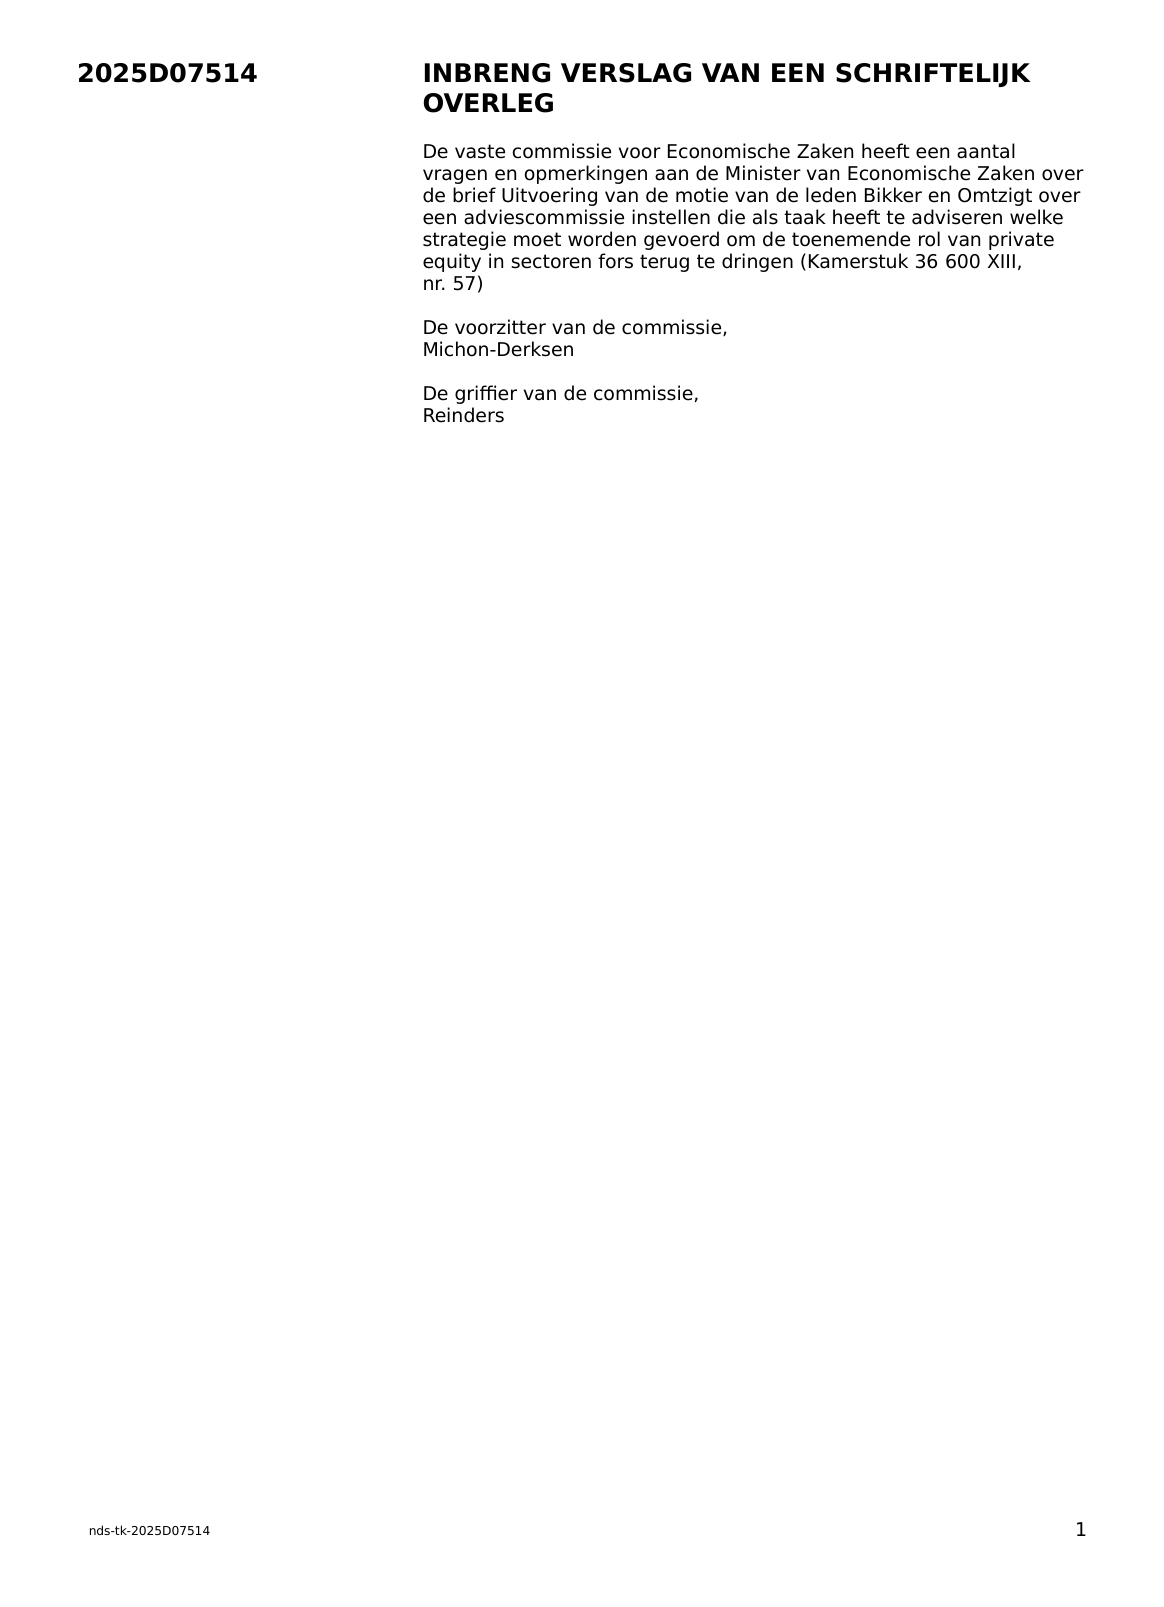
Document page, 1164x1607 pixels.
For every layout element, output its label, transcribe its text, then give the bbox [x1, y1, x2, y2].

text De griffier van de commissie, [422, 383, 1087, 405]
text De voorzitter van de commissie, [422, 317, 1087, 339]
text Michon-Derksen [422, 339, 1087, 361]
text nds-tk-2025D07514 [88, 1524, 323, 1538]
text Reinders [422, 405, 1087, 427]
text 2025D07514 INBRENG VERSLAG VAN EEN SCHRIFTELIJK OVERLEG [77, 59, 1087, 118]
text De vaste commissie voor Economische Zaken heeft een aantal vragen en opmerkingen aan de Minister van Economische Zaken over de brief Uitvoering van de motie van de leden Bikker en Omtzigt over een adviescommissie instellen die als taak heeft te adviseren welke strategie moet worden gevoerd om de toenemende rol van private equity in sectoren fors terug te dringen (Kamerstuk 36 600 XIII, nr. 57) [422, 141, 1087, 294]
